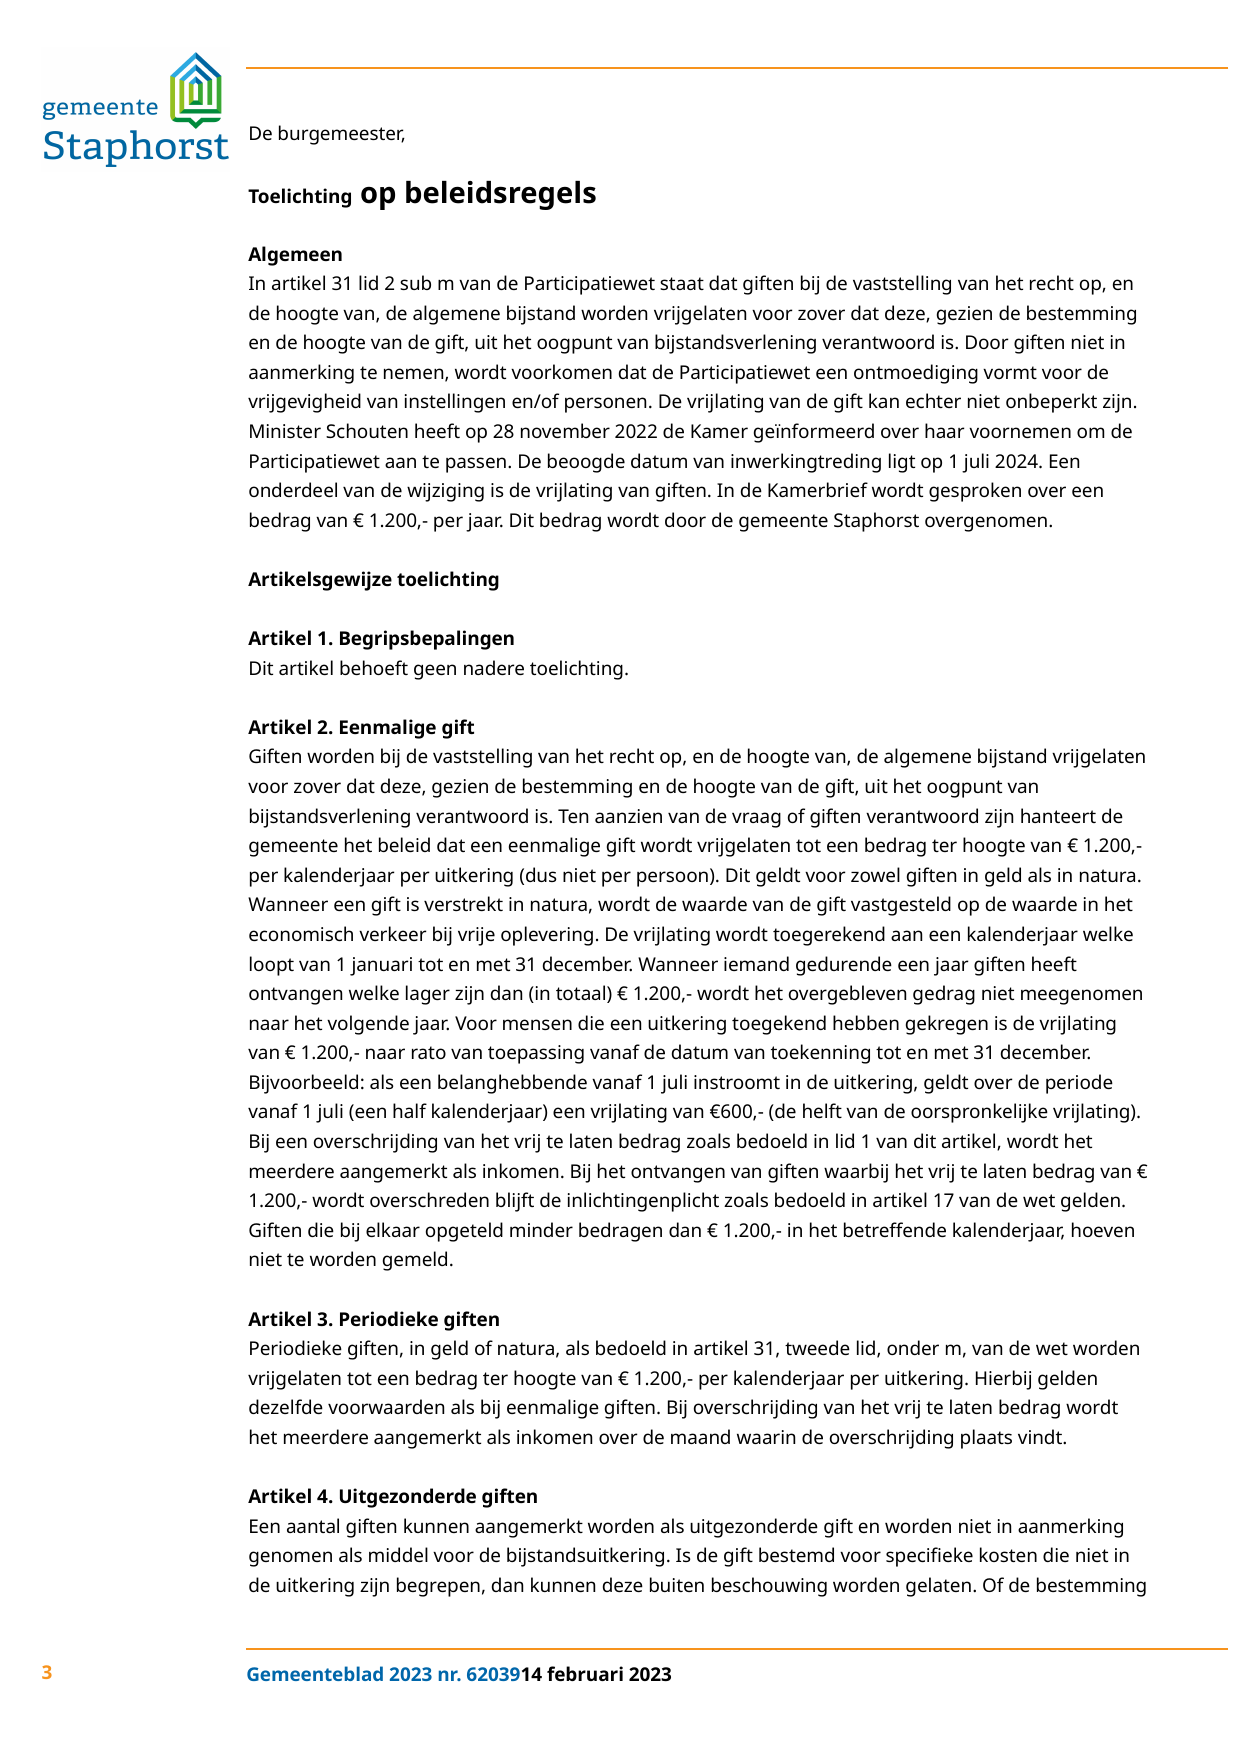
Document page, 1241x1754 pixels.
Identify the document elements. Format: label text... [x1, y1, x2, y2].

text Giften worden bij de vaststelling van het recht op, en de hoogte van, de algemene bijstand vrijgelaten voor zover dat deze, gezien de bestemming en de hoogte van de gift, uit het oogpunt van bijstandsverlening verantwoord is. Ten aanzien van de vraag of giften verantwoord zijn hanteert de gemeente het beleid dat een eenmalige gift wordt vrijgelaten tot een bedrag ter hoogte van € 1.200,- per kalenderjaar per uitkering (dus niet per persoon). Dit geldt voor zowel giften in geld als in natura. Wanneer een gift is verstrekt in natura, wordt de waarde van de gift vastgesteld op de waarde in het economisch verkeer bij vrije oplevering. De vrijlating wordt toegerekend aan een kalenderjaar welke loopt van 1 januari tot en met 31 december. Wanneer iemand gedurende een jaar giften heeft ontvangen welke lager zijn dan (in totaal) € 1.200,- wordt het overgebleven gedrag niet meegenomen naar het volgende jaar. Voor mensen die een uitkering toegekend hebben gekregen is de vrijlating van € 1.200,- naar rato van toepassing vanaf de datum van toekenning tot en met 31 december. Bijvoorbeeld: als een belanghebbende vanaf 1 juli instroomt in de uitkering, geldt over de periode vanaf 1 juli (een half kalenderjaar) een vrijlating van €600,- (de helft van de oorspronkelijke vrijlating). Bij een overschrijding van het vrij te laten bedrag zoals bedoeld in lid 1 van dit artikel, wordt het meerdere aangemerkt als inkomen. Bij het ontvangen van giften waarbij het vrij te laten bedrag van € 1.200,- wordt overschreden blijft de inlichtingenplicht zoals bedoeld in artikel 17 van de wet gelden. Giften die bij elkaar opgeteld minder bedragen dan € 1.200,- in het betreffende kalenderjaar, hoeven niet te worden gemeld. [248, 744, 1152, 1272]
picture [41, 47, 231, 172]
text Artikel 2. Eenmalige gift [248, 714, 1152, 740]
text Periodieke giften, in geld of natura, als bedoeld in artikel 31, tweede lid, onder m, van de wet worden vrijgelaten tot een bedrag ter hoogte van € 1.200,- per kalenderjaar per uitkering. Hierbij gelden dezelfde voorwaarden als bij eenmalige giften. Bij overschrijding van het vrij te laten bedrag wordt het meerdere aangemerkt als inkomen over de maand waarin de overschrijding plaats vindt. [248, 1335, 1152, 1450]
text Algemeen [248, 241, 1152, 267]
text Artikelsgewijze toelichting [248, 566, 1152, 592]
text Artikel 4. Uitgezonderde giften [248, 1483, 1152, 1509]
text Dit artikel behoeft geen nadere toelichting. [248, 655, 1152, 681]
text Minister Schouten heeft op 28 november 2022 de Kamer geïnformeerd over haar voornemen om de Participatiewet aan te passen. De beoogde datum van inwerkingtreding ligt op 1 juli 2024. Een onderdeel van de wijziging is de vrijlating van giften. In de Kamerbrief wordt gesproken over een bedrag van € 1.200,- per jaar. Dit bedrag wordt door de gemeente Staphorst overgenomen. [248, 418, 1152, 533]
text Artikel 3. Periodieke giften [248, 1306, 1152, 1332]
text Artikel 1. Begripsbepalingen [248, 625, 1152, 651]
text Toelichting op beleidsregels [248, 172, 1152, 212]
text Een aantal giften kunnen aangemerkt worden als uitgezonderde gift en worden niet in aanmerking genomen als middel voor de bijstandsuitkering. Is de gift bestemd voor specifieke kosten die niet in de uitkering zijn begrepen, dan kunnen deze buiten beschouwing worden gelaten. Of de bestemming [248, 1513, 1152, 1598]
text De burgemeester, [248, 121, 1152, 146]
text In artikel 31 lid 2 sub m van de Participatiewet staat dat giften bij de vaststelling van het recht op, en de hoogte van, de algemene bijstand worden vrijgelaten voor zover dat deze, gezien de bestemming en de hoogte van de gift, uit het oogpunt van bijstandsverlening verantwoord is. Door giften niet in aanmerking te nemen, wordt voorkomen dat de Participatiewet een ontmoediging vormt voor de vrijgevigheid van instellingen en/of personen. De vrijlating van de gift kan echter niet onbeperkt zijn. [248, 270, 1152, 414]
